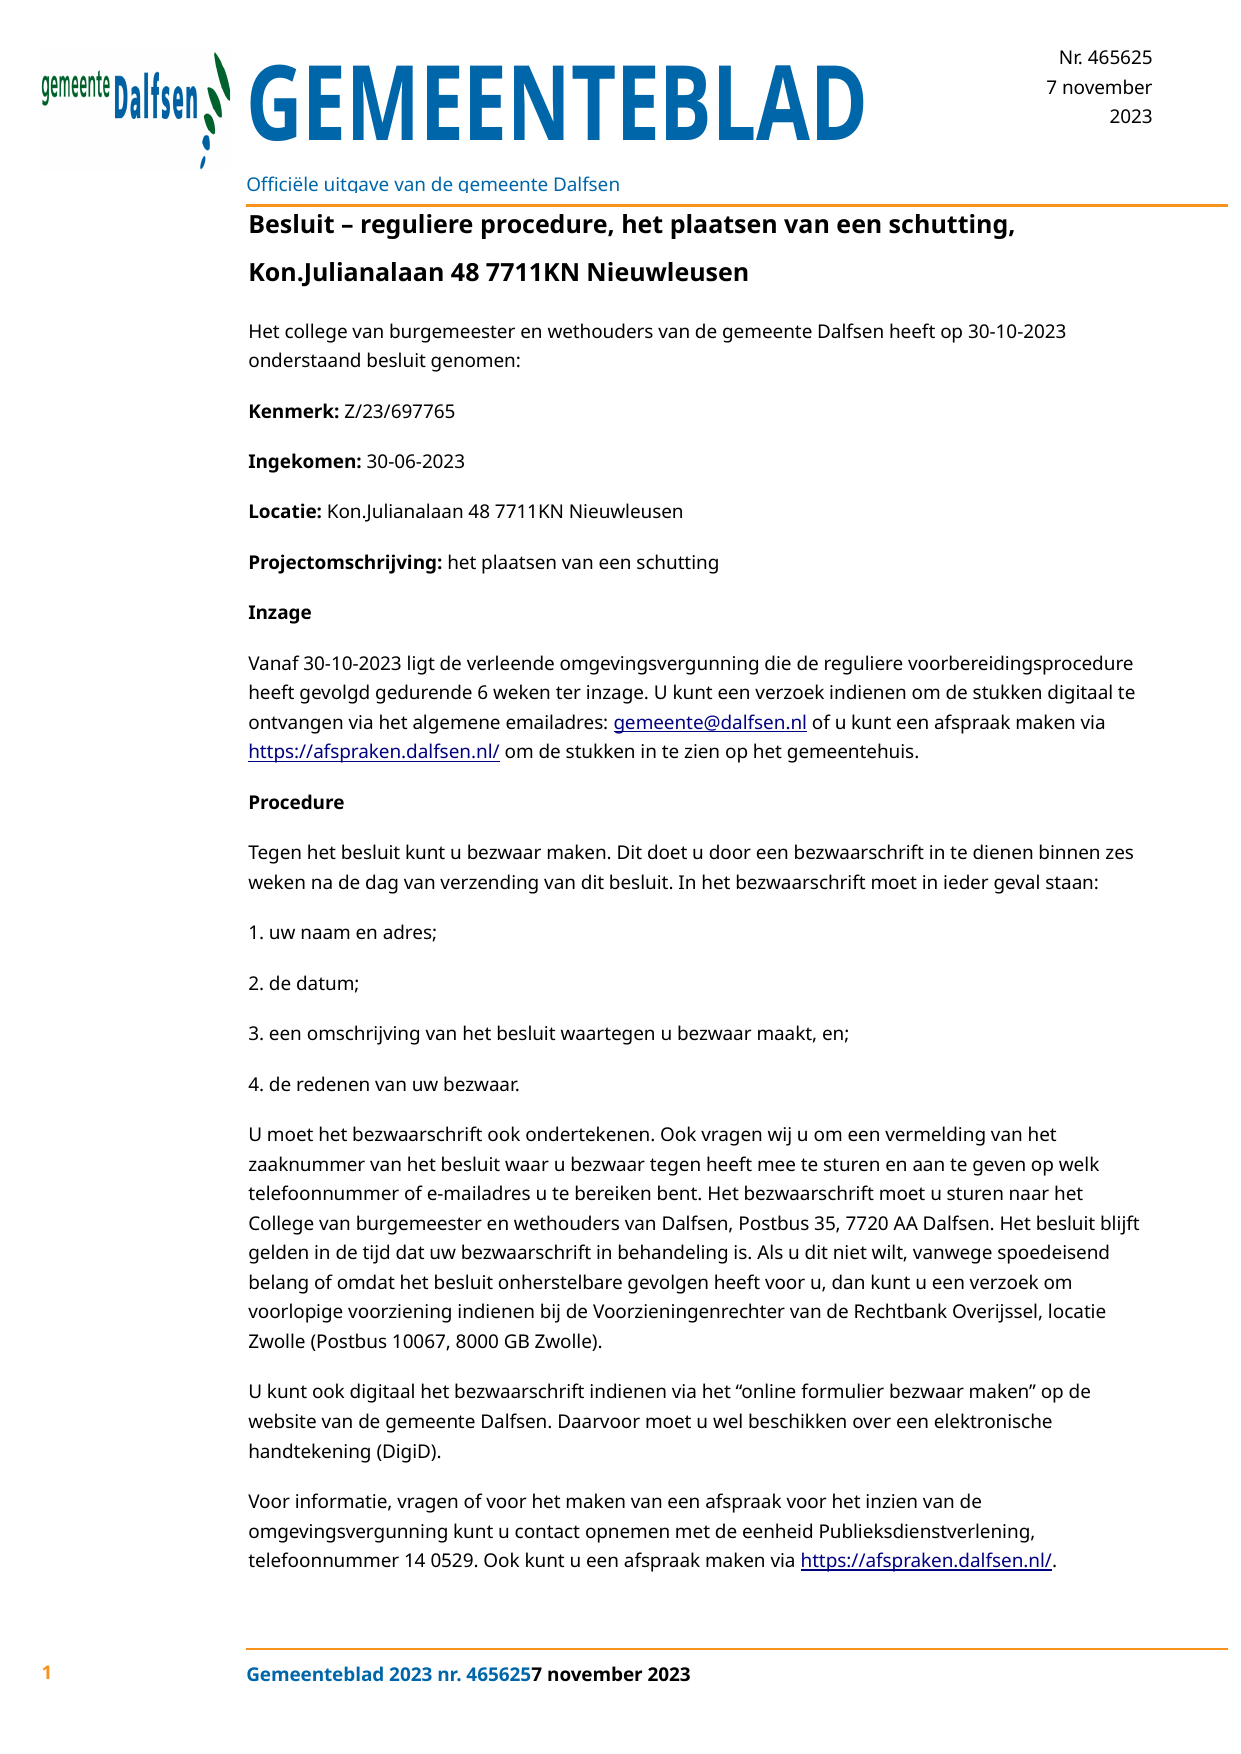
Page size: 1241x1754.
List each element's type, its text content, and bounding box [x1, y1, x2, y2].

text Ingekomen: 30-06-2023 [248, 448, 1152, 474]
text 2. de datum; [248, 970, 1152, 996]
text Voor informatie, vragen of voor het maken van een afspraak voor het inzien van de omgevingsvergunning kunt u contact opnemen met de eenheid Publieksdienstverlening, telefoonnummer 14 0529. Ook kunt u een afspraak maken via https://afspraken.dalfsen.nl/. [248, 1488, 1152, 1573]
text Procedure [248, 789, 1152, 815]
text Vanaf 30-10-2023 ligt de verleende omgevingsvergunning die de reguliere voorbereidingsprocedure heeft gevolgd gedurende 6 weken ter inzage. U kunt een verzoek indienen om de stukken digitaal te ontvangen via het algemene emailadres: gemeente@dalfsen.nl of u kunt een afspraak maken via https://afspraken.dalfsen.nl/ om de stukken in te zien op het gemeentehuis. [248, 650, 1152, 764]
text Locatie: Kon.Julianalaan 48 7711KN Nieuwleusen [248, 499, 1152, 524]
text Besluit – reguliere procedure, het plaatsen van een schutting, Kon.Julianalaan 48 7711KN Nieuwleusen [248, 207, 1152, 288]
text Het college van burgemeester en wethouders van de gemeente Dalfsen heeft op 30-10-2023 onderstaand besluit genomen: [248, 318, 1152, 373]
text U moet het bezwaarschrift ook ondertekenen. Ook vragen wij u om een vermelding van het zaaknummer van het besluit waar u bezwaar tegen heeft mee te sturen en aan te geven op welk telefoonnummer of e-mailadres u te bereiken bent. Het bezwaarschrift moet u sturen naar het College van burgemeester en wethouders van Dalfsen, Postbus 35, 7720 AA Dalfsen. Het besluit blijft gelden in de tijd dat uw bezwaarschrift in behandeling is. Als u dit niet wilt, vanwege spoedeisend belang of omdat het besluit onherstelbare gevolgen heeft voor u, dan kunt u een verzoek om voorlopige voorziening indienen bij de Voorzieningenrechter van de Rechtbank Overijssel, locatie Zwolle (Postbus 10067, 8000 GB Zwolle). [248, 1121, 1152, 1354]
text 1. uw naam en adres; [248, 919, 1152, 945]
text Tegen het besluit kunt u bezwaar maken. Dit doet u door een bezwaarschrift in te dienen binnen zes weken na de dag van verzending van dit besluit. In het bezwaarschrift moet in ieder geval staan: [248, 839, 1152, 895]
text U kunt ook digitaal het bezwaarschrift indienen via het “online formulier bezwaar maken” op de website van de gemeente Dalfsen. Daarvoor moet u wel beschikken over een elektronische handtekening (DigiD). [248, 1379, 1152, 1464]
text Inzage [248, 599, 1152, 625]
text 4. de redenen van uw bezwaar. [248, 1071, 1152, 1097]
picture [41, 47, 231, 172]
text Kenmerk: Z/23/697765 [248, 398, 1152, 424]
text Projectomschrijving: het plaatsen van een schutting [248, 549, 1152, 575]
text 3. een omschrijving van het besluit waartegen u bezwaar maakt, en; [248, 1020, 1152, 1046]
